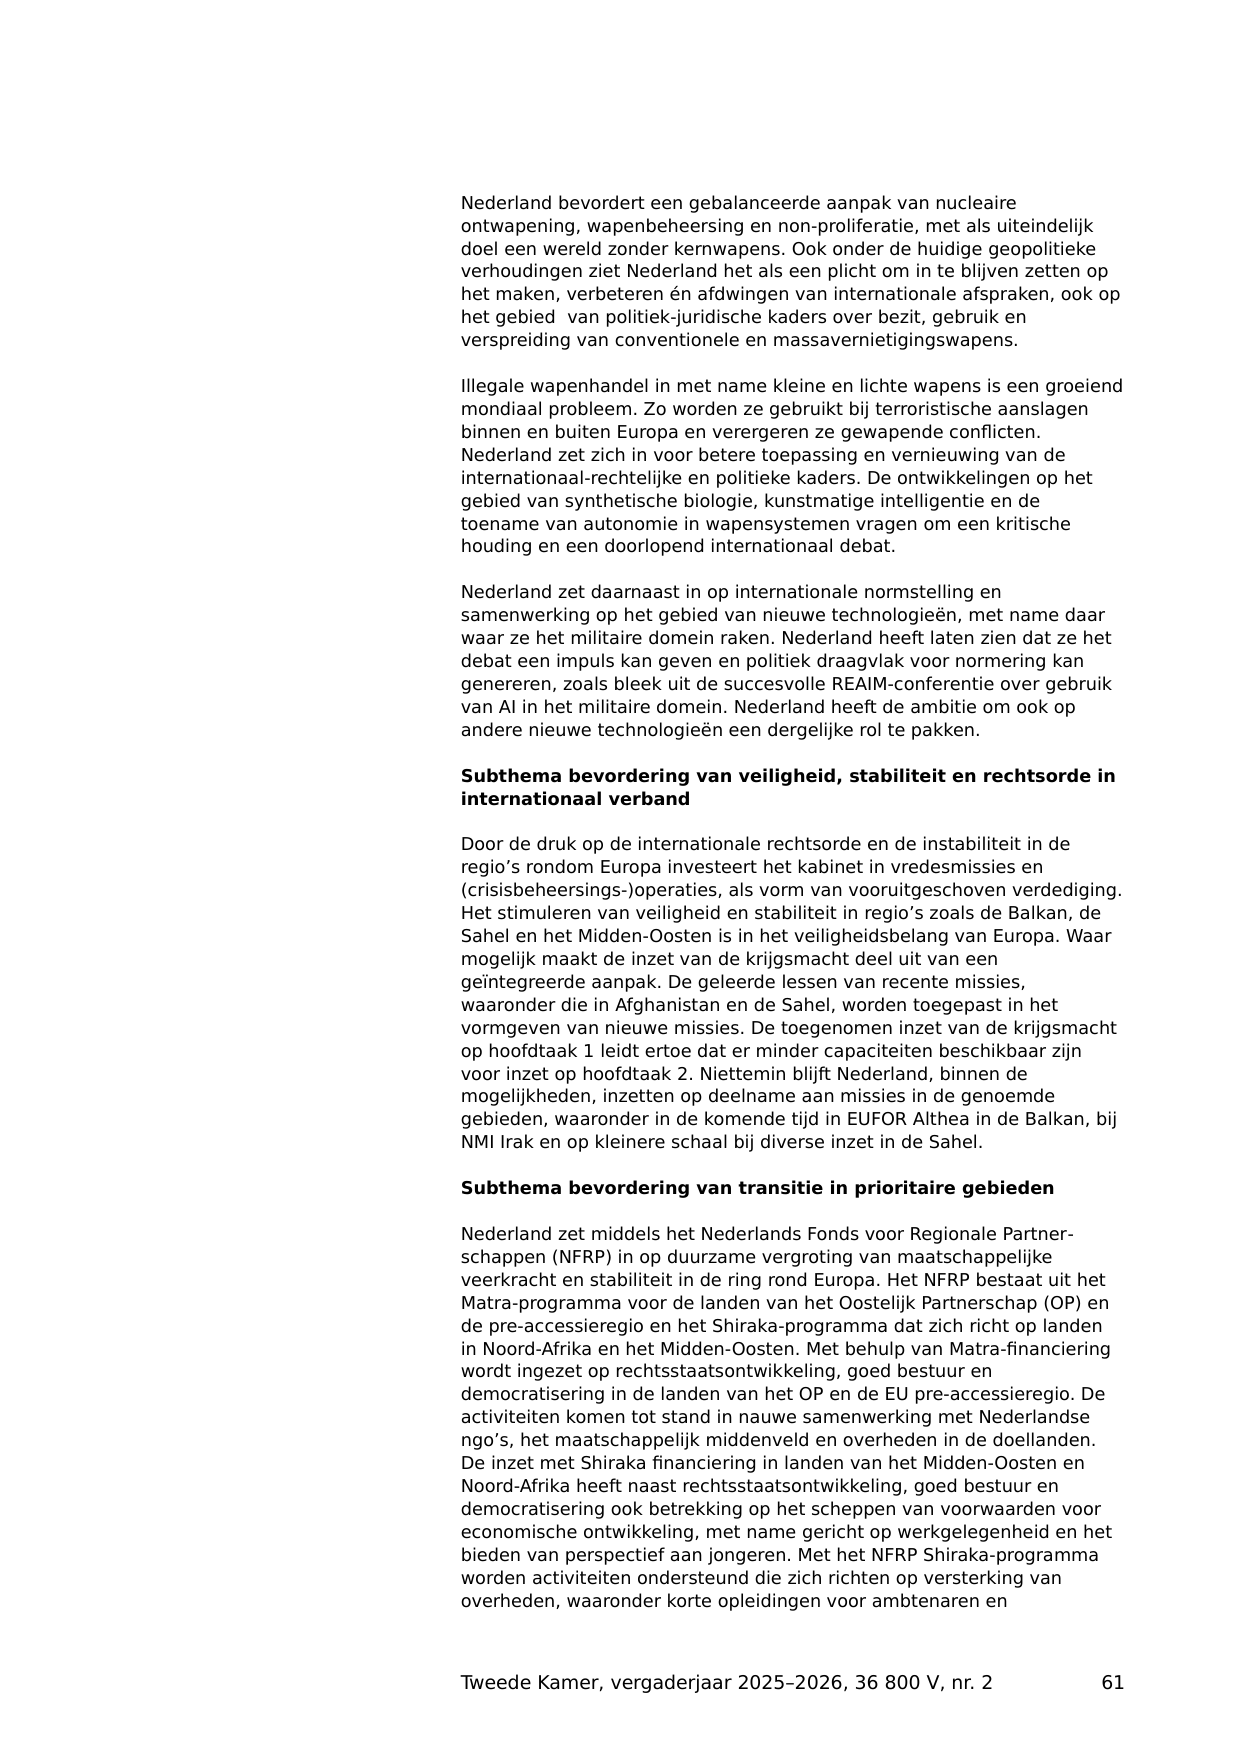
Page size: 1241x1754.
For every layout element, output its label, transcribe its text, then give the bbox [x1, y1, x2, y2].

text Subthema bevordering van transitie in prioritaire gebieden [461, 1176, 1125, 1199]
text Nederland bevordert een gebalanceerde aanpak van nucleaire ontwapening, wapenbeheersing en non-proliferatie, met als uiteindelijk doel een wereld zonder kernwapens. Ook onder de huidige geopolitieke verhoudingen ziet Nederland het als een plicht om in te blijven zetten op het maken, verbeteren én afdwingen van internationale afspraken, ook op het gebied van politiek-juridische kaders over bezit, gebruik en verspreiding van conventionele en massavernietigingswapens. [461, 191, 1125, 351]
text Door de druk op de internationale rechtsorde en de instabiliteit in de regio’s rondom Europa investeert het kabinet in vredesmissies en (crisisbeheersings-)operaties, als vorm van vooruitgeschoven verdediging. Het stimuleren van veiligheid en stabiliteit in regio’s zoals de Balkan, de Sahel en het Midden-Oosten is in het veiligheidsbelang van Europa. Waar mogelijk maakt de inzet van de krijgsmacht deel uit van een geïntegreerde aanpak. De geleerde lessen van recente missies, waaronder die in Afghanistan en de Sahel, worden toegepast in het vormgeven van nieuwe missies. De toegenomen inzet van de krijgsmacht op hoofdtaak 1 leidt ertoe dat er minder capaciteiten beschikbaar zijn voor inzet op hoofdtaak 2. Niettemin blijft Nederland, binnen de mogelijkheden, inzetten op deelname aan missies in de genoemde gebieden, waaronder in de komende tijd in EUFOR Althea in de Balkan, bij NMI Irak en op kleinere schaal bij diverse inzet in de Sahel. [461, 832, 1125, 1153]
text Subthema bevordering van veiligheid, stabiliteit en rechtsorde in internationaal verband [461, 764, 1125, 809]
text Nederland zet middels het Nederlands Fonds voor Regionale Partner­schappen (NFRP) in op duurzame vergroting van maatschappelijke veerkracht en stabiliteit in de ring rond Europa. Het NFRP bestaat uit het Matra-programma voor de landen van het Oostelijk Partnerschap (OP) en de pre-accessieregio en het Shiraka-programma dat zich richt op landen in Noord-Afrika en het Midden-Oosten. Met behulp van Matra-financiering wordt ingezet op rechtsstaatsontwik­keling, goed bestuur en democratisering in de landen van het OP en de EU pre-accessieregio. De activiteiten komen tot stand in nauwe samenwerking met Nederlandse ngo’s, het maatschappelijk middenveld en overheden in de doellanden. De inzet met Shiraka financiering in landen van het Midden-Oosten en Noord-Afrika heeft naast rechtsstaatsontwikkeling, goed bestuur en democratisering ook betrekking op het scheppen van voorwaarden voor economische ontwikkeling, met name gericht op werkgelegenheid en het bieden van perspectief aan jongeren. Met het NFRP Shiraka-programma worden activiteiten ondersteund die zich richten op versterking van overheden, waaronder korte opleidingen voor ambtenaren en [461, 1222, 1125, 1612]
text Nederland zet daarnaast in op internationale normstelling en samenwerking op het gebied van nieuwe technologieën, met name daar waar ze het militaire domein raken. Nederland heeft laten zien dat ze het debat een impuls kan geven en politiek draagvlak voor normering kan genereren, zoals bleek uit de succesvolle REAIM-conferentie over gebruik van AI in het militaire domein. Nederland heeft de ambitie om ook op andere nieuwe technologieën een dergelijke rol te pakken. [461, 580, 1125, 741]
text Illegale wapenhandel in met name kleine en lichte wapens is een groeiend mondiaal probleem. Zo worden ze gebruikt bij terroristische aanslagen binnen en buiten Europa en verergeren ze gewapende conflicten. Nederland zet zich in voor betere toepassing en vernieuwing van de internationaal-rechtelijke en politieke kaders. De ontwikkelingen op het gebied van synthetische biologie, kunstmatige intelligentie en de toename van autonomie in wapensystemen vragen om een kritische houding en een doorlopend internationaal debat. [461, 374, 1125, 557]
